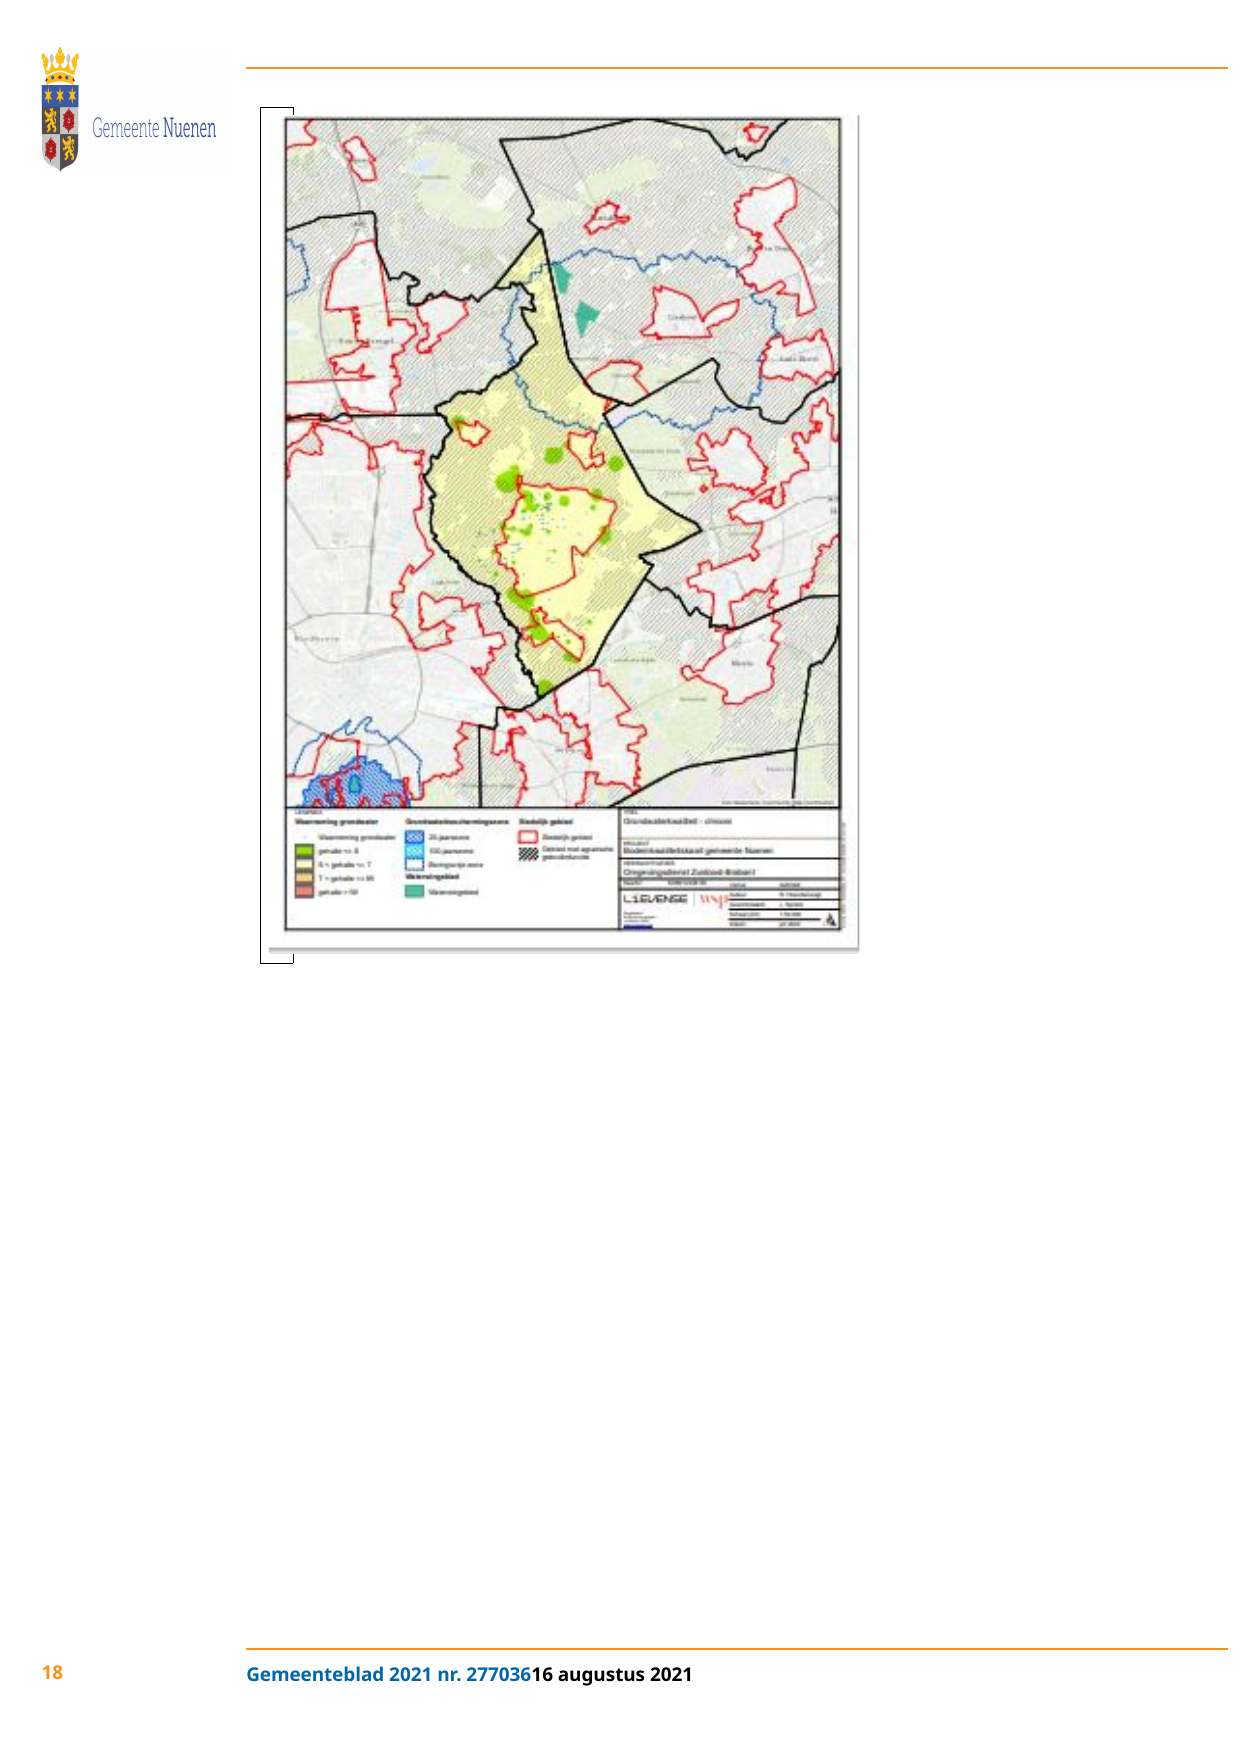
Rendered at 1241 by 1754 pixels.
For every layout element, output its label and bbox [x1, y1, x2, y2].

picture [268, 115, 860, 954]
picture [41, 47, 231, 172]
